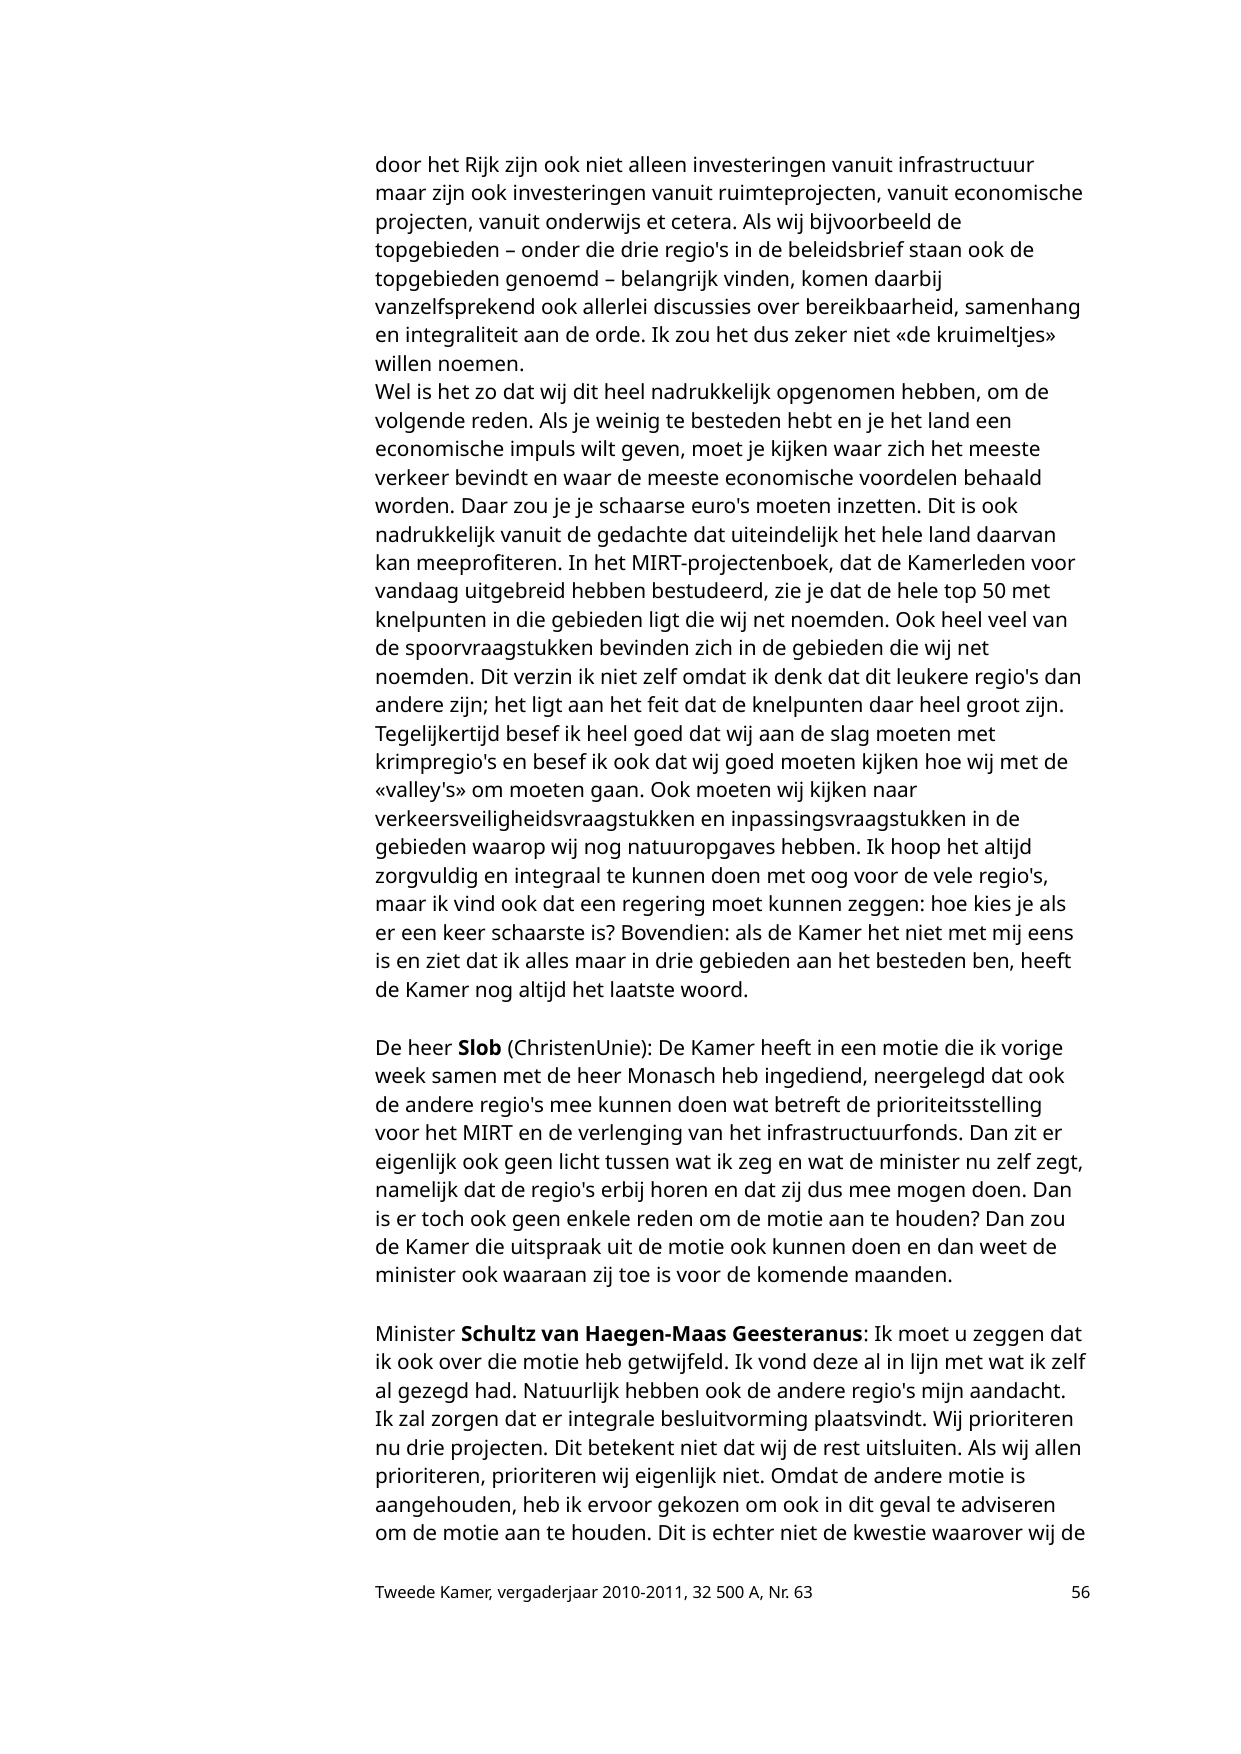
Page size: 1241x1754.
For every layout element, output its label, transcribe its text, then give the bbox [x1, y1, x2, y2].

text door het Rijk zijn ook niet alleen investeringen vanuit infrastructuur maar zijn ook investeringen vanuit ruimteprojecten, vanuit economische projecten, vanuit onderwijs et cetera. Als wij bijvoorbeeld de topgebieden – onder die drie regio's in de beleidsbrief staan ook de topgebieden genoemd – belangrijk vinden, komen daarbij vanzelfsprekend ook allerlei discussies over bereikbaarheid, samenhang en integraliteit aan de orde. Ik zou het dus zeker niet «de kruimeltjes» willen noemen. [375, 150, 1090, 377]
text De heer Slob (ChristenUnie): De Kamer heeft in een motie die ik vorige week samen met de heer Monasch heb ingediend, neergelegd dat ook de andere regio's mee kunnen doen wat betreft de prioriteitsstelling voor het MIRT en de verlenging van het infrastructuurfonds. Dan zit er eigenlijk ook geen licht tussen wat ik zeg en wat de minister nu zelf zegt, namelijk dat de regio's erbij horen en dat zij dus mee mogen doen. Dan is er toch ook geen enkele reden om de motie aan te houden? Dan zou de Kamer die uitspraak uit de motie ook kunnen doen en dan weet de minister ook waaraan zij toe is voor de komende maanden. [375, 1033, 1090, 1289]
text Minister Schultz van Haegen-Maas Geesteranus: Ik moet u zeggen dat ik ook over die motie heb getwijfeld. Ik vond deze al in lijn met wat ik zelf al gezegd had. Natuurlijk hebben ook de andere regio's mijn aandacht. Ik zal zorgen dat er integrale besluitvorming plaatsvindt. Wij prioriteren nu drie projecten. Dit betekent niet dat wij de rest uitsluiten. Als wij allen prioriteren, prioriteren wij eigenlijk niet. Omdat de andere motie is aangehouden, heb ik ervoor gekozen om ook in dit geval te adviseren om de motie aan te houden. Dit is echter niet de kwestie waarover wij de [375, 1319, 1090, 1547]
text Wel is het zo dat wij dit heel nadrukkelijk opgenomen hebben, om de volgende reden. Als je weinig te besteden hebt en je het land een economische impuls wilt geven, moet je kijken waar zich het meeste verkeer bevindt en waar de meeste economische voordelen behaald worden. Daar zou je je schaarse euro's moeten inzetten. Dit is ook nadrukkelijk vanuit de gedachte dat uiteindelijk het hele land daarvan kan meeprofiteren. In het MIRT-projectenboek, dat de Kamerleden voor vandaag uitgebreid hebben bestudeerd, zie je dat de hele top 50 met knelpunten in die gebieden ligt die wij net noemden. Ook heel veel van de spoorvraagstukken bevinden zich in de gebieden die wij net noemden. Dit verzin ik niet zelf omdat ik denk dat dit leukere regio's dan andere zijn; het ligt aan het feit dat de knelpunten daar heel groot zijn. Tegelijkertijd besef ik heel goed dat wij aan de slag moeten met krimpregio's en besef ik ook dat wij goed moeten kijken hoe wij met de «valley's» om moeten gaan. Ook moeten wij kijken naar verkeersveiligheidsvraagstukken en inpassingsvraagstukken in de gebieden waarop wij nog natuuropgaves hebben. Ik hoop het altijd zorgvuldig en integraal te kunnen doen met oog voor de vele regio's, maar ik vind ook dat een regering moet kunnen zeggen: hoe kies je als er een keer schaarste is? Bovendien: als de Kamer het niet met mij eens is en ziet dat ik alles maar in drie gebieden aan het besteden ben, heeft de Kamer nog altijd het laatste woord. [375, 377, 1090, 1003]
